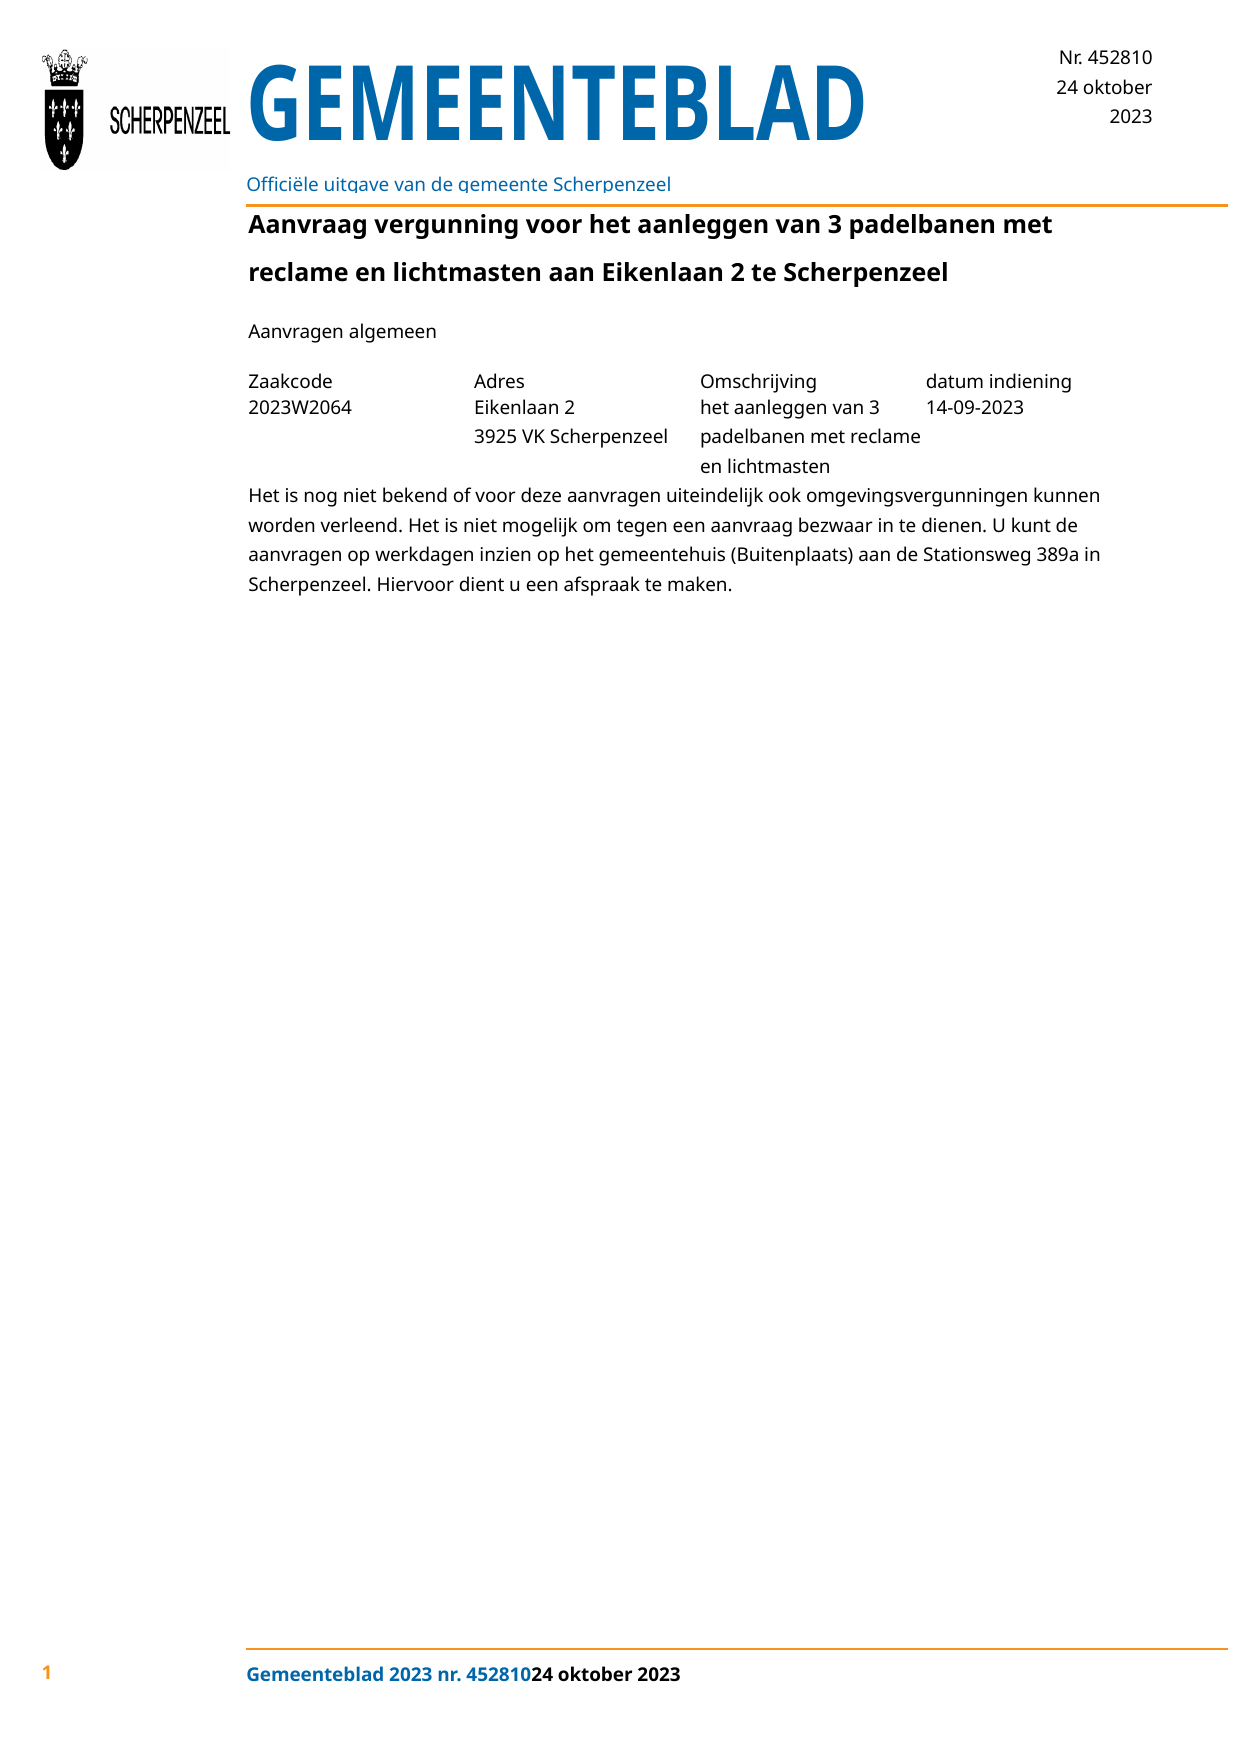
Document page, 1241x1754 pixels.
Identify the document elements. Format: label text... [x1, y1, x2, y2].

table_header Omschrijving [700, 369, 926, 394]
picture [41, 47, 231, 172]
text Aanvragen algemeen [248, 318, 1152, 344]
table_header Adres [474, 369, 700, 394]
table_cell Eikenlaan 2 3925 VK Scherpenzeel [474, 394, 700, 479]
text Het is nog niet bekend of voor deze aanvragen uiteindelijk ook omgevingsvergunningen kunnen worden verleend. Het is niet mogelijk om tegen een aanvraag bezwaar in te dienen. U kunt de aanvragen op werkdagen inzien op het gemeentehuis (Buitenplaats) aan de Stationsweg 389a in Scherpenzeel. Hiervoor dient u een afspraak te maken. [248, 482, 1152, 597]
table_cell het aanleggen van 3 padelbanen met reclame en lichtmasten [700, 394, 926, 479]
table_header Zaakcode [248, 369, 474, 394]
text Aanvraag vergunning voor het aanleggen van 3 padelbanen met reclame en lichtmasten aan Eikenlaan 2 te Scherpenzeel [248, 207, 1152, 288]
table_cell 2023W2064 [248, 394, 474, 479]
table_cell 14-09-2023 [926, 394, 1152, 479]
table_header datum indiening [926, 369, 1152, 394]
